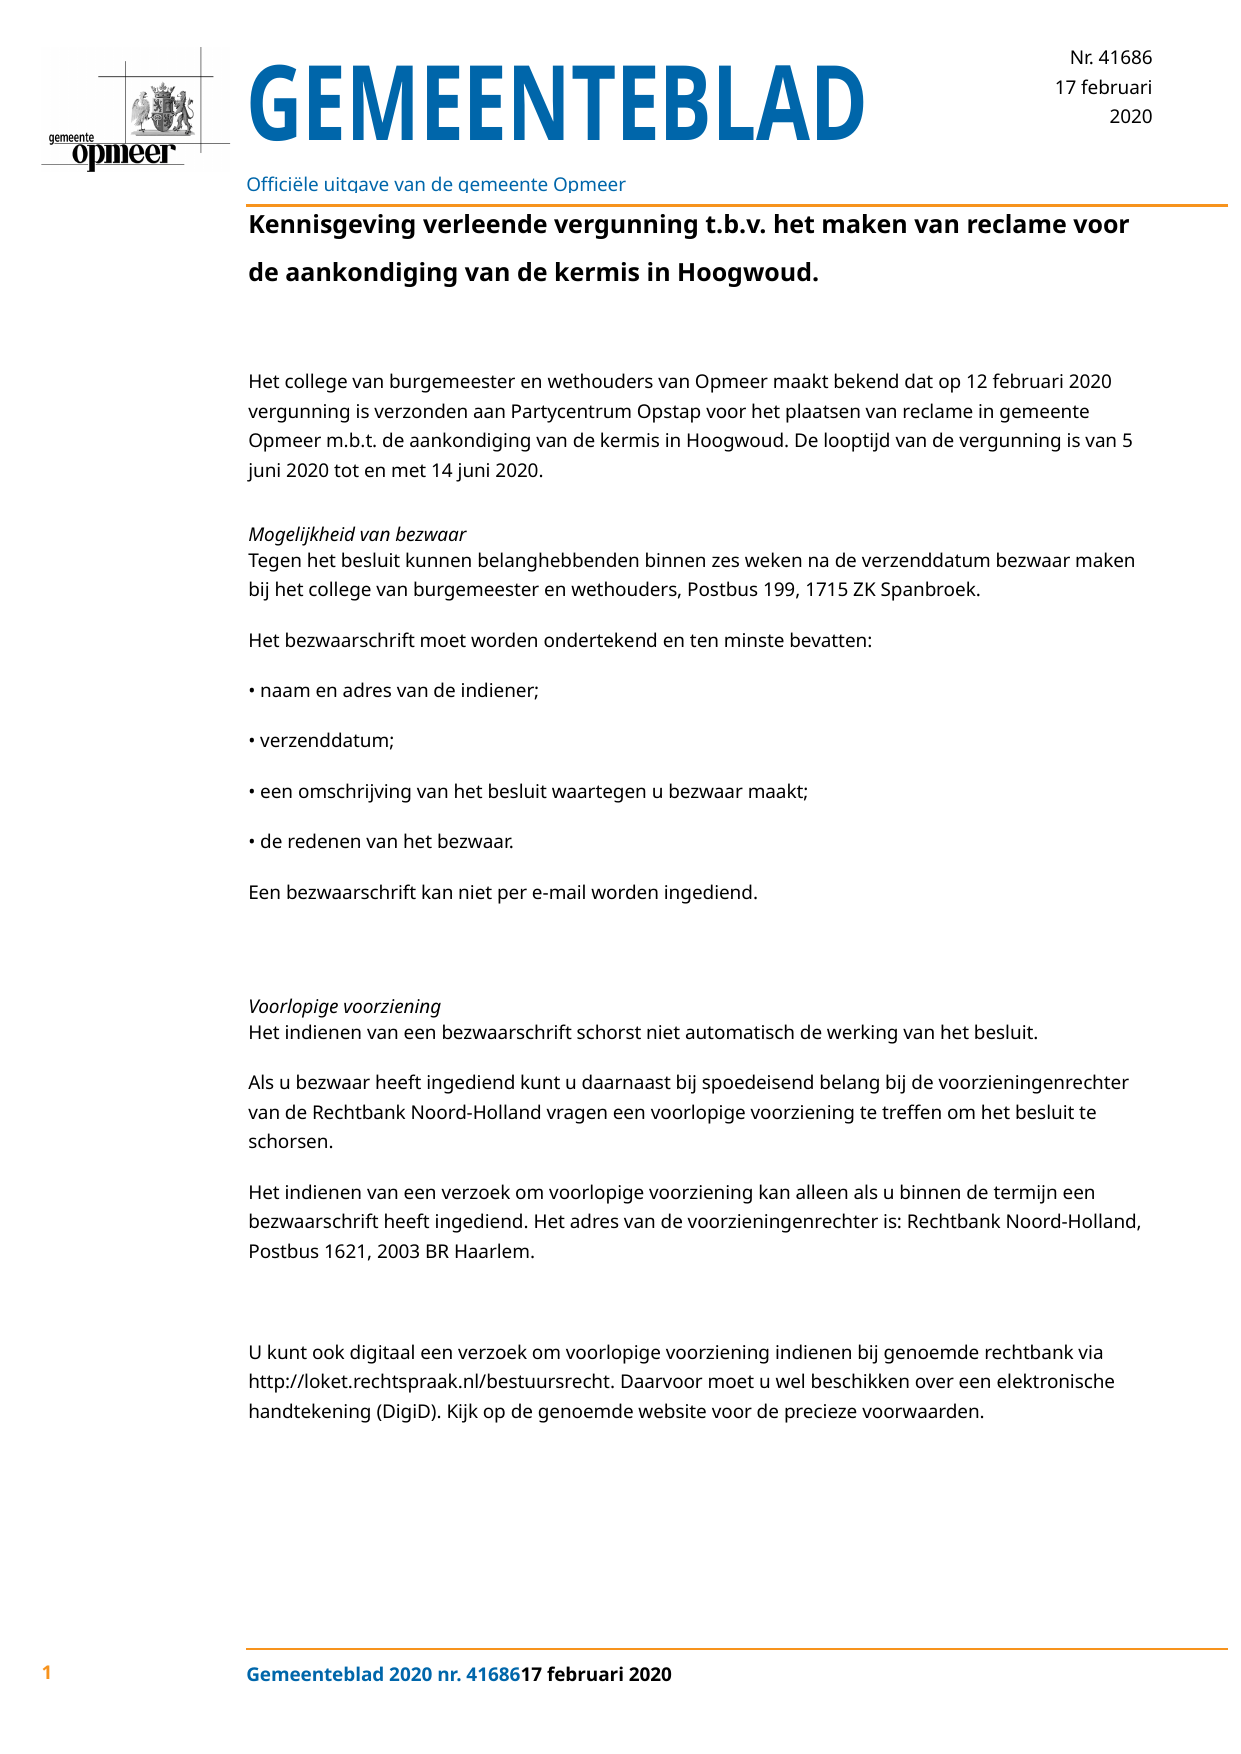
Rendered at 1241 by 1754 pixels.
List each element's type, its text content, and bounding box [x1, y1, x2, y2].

text Kennisgeving verleende vergunning t.b.v. het maken van reclame voor de aankondiging van de kermis in Hoogwoud. [248, 207, 1152, 288]
text Voorlopige voorziening [248, 993, 1152, 1019]
text Mogelijkheid van bezwaar [248, 521, 1152, 547]
text • een omschrijving van het besluit waartegen u bezwaar maakt; [248, 778, 1152, 804]
text • de redenen van het bezwaar. [248, 828, 1152, 854]
picture [41, 47, 231, 172]
text Het indienen van een bezwaarschrift schorst niet automatisch de werking van het besluit. [248, 1019, 1152, 1045]
text • verzenddatum; [248, 728, 1152, 753]
text U kunt ook digitaal een verzoek om voorlopige voorziening indienen bij genoemde rechtbank via http://loket.rechtspraak.nl/bestuursrecht. Daarvoor moet u wel beschikken over een elektronische handtekening (DigiD). Kijk op de genoemde website voor de precieze voorwaarden. [248, 1339, 1152, 1424]
text Het bezwaarschrift moet worden ondertekend en ten minste bevatten: [248, 627, 1152, 652]
text Tegen het besluit kunnen belanghebbenden binnen zes weken na de verzenddatum bezwaar maken bij het college van burgemeester en wethouders, Postbus 199, 1715 ZK Spanbroek. [248, 547, 1152, 602]
text Als u bezwaar heeft ingediend kunt u daarnaast bij spoedeisend belang bij de voorzieningenrechter van de Rechtbank Noord-Holland vragen een voorlopige voorziening te treffen om het besluit te schorsen. [248, 1069, 1152, 1154]
text Een bezwaarschrift kan niet per e-mail worden ingediend. [248, 879, 1152, 904]
text Het indienen van een verzoek om voorlopige voorziening kan alleen als u binnen de termijn een bezwaarschrift heeft ingediend. Het adres van de voorzieningenrechter is: Rechtbank Noord-Holland, Postbus 1621, 2003 BR Haarlem. [248, 1179, 1152, 1264]
text Het college van burgemeester en wethouders van Opmeer maakt bekend dat op 12 februari 2020 vergunning is verzonden aan Partycentrum Opstap voor het plaatsen van reclame in gemeente Opmeer m.b.t. de aankondiging van de kermis in Hoogwoud. De looptijd van de vergunning is van 5 juni 2020 tot en met 14 juni 2020. [248, 368, 1152, 483]
text • naam en adres van de indiener; [248, 677, 1152, 703]
